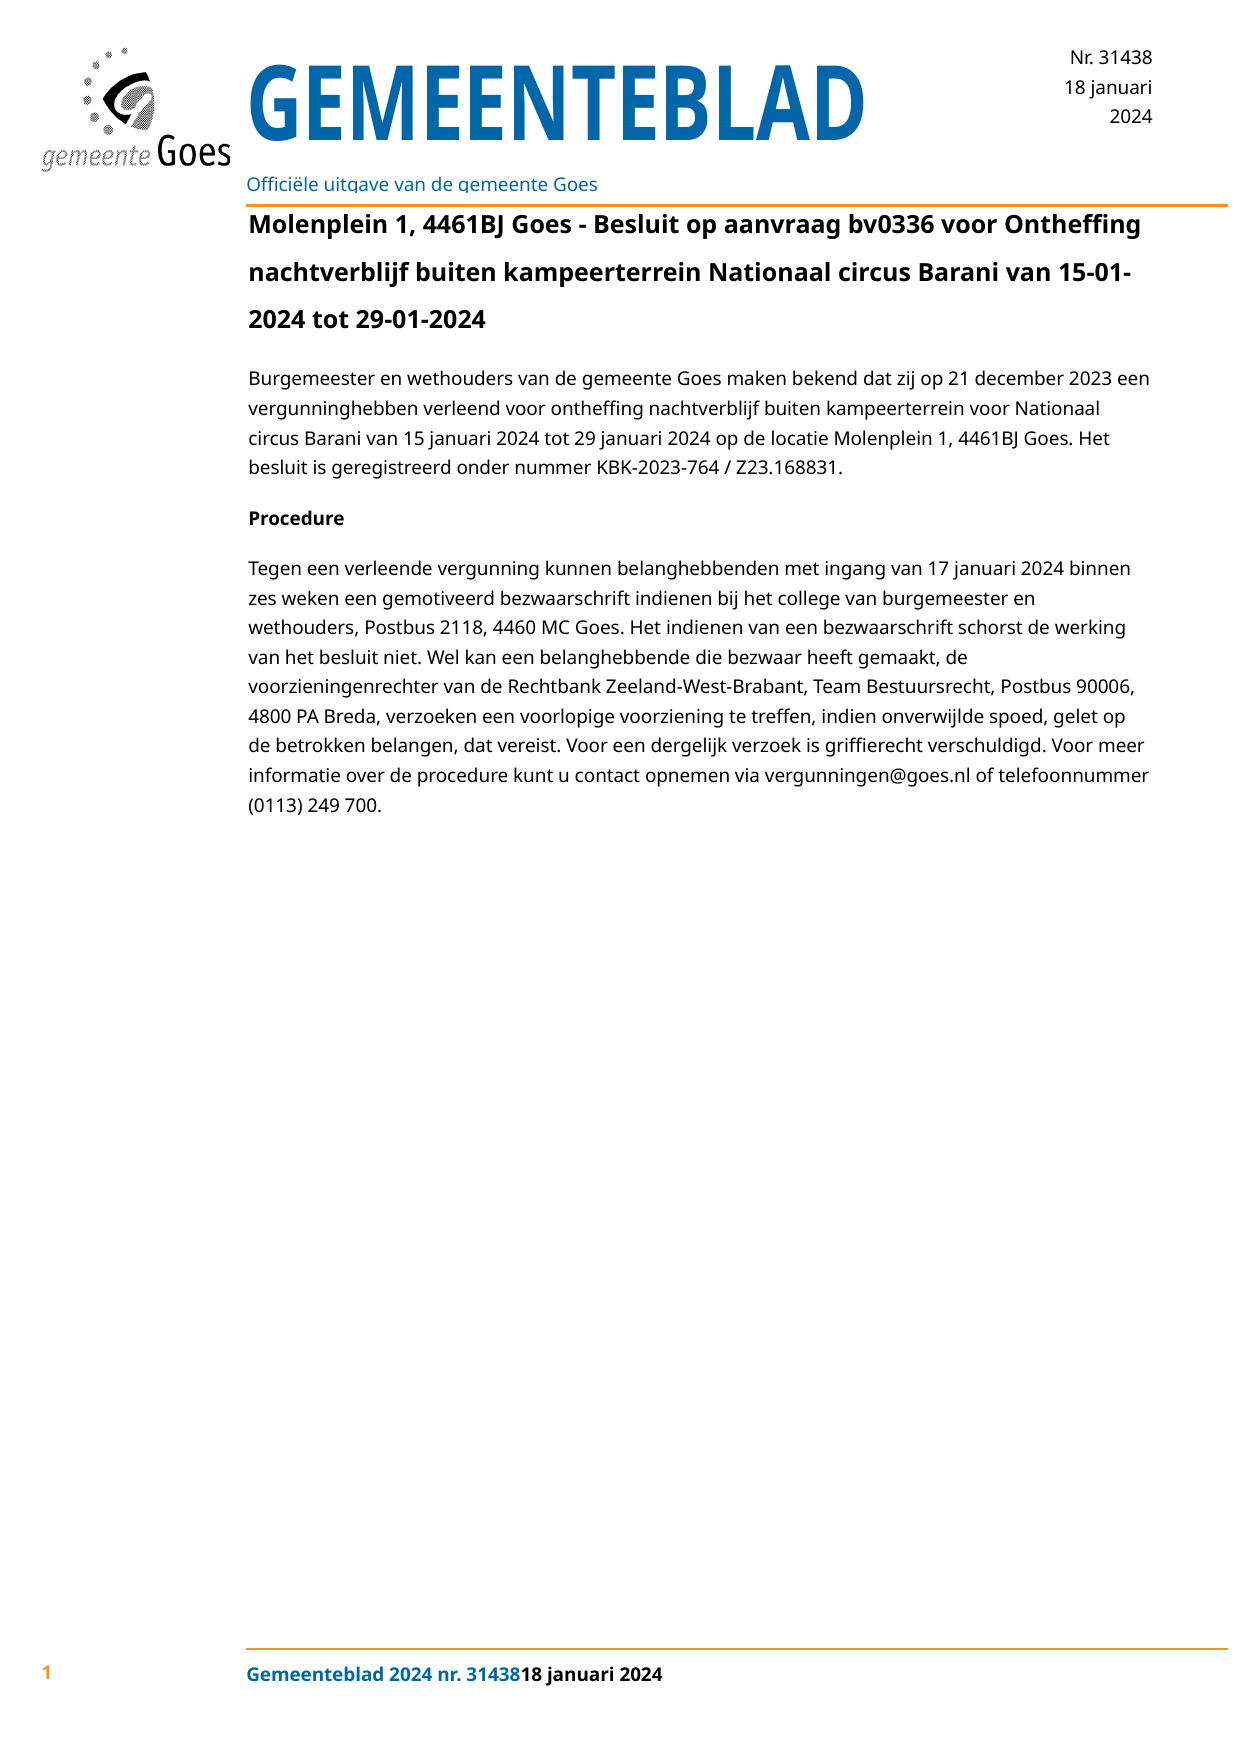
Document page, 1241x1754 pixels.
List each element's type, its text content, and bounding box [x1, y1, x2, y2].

text Burgemeester en wethouders van de gemeente Goes maken bekend dat zij op 21 december 2023 een vergunninghebben verleend voor ontheffing nachtverblijf buiten kampeerterrein voor Nationaal circus Barani van 15 januari 2024 tot 29 januari 2024 op de locatie Molenplein 1, 4461BJ Goes. Het besluit is geregistreerd onder nummer KBK-2023-764 / Z23.168831. [248, 366, 1152, 480]
text Tegen een verleende vergunning kunnen belanghebbenden met ingang van 17 januari 2024 binnen zes weken een gemotiveerd bezwaarschrift indienen bij het college van burgemeester en wethouders, Postbus 2118, 4460 MC Goes. Het indienen van een bezwaarschrift schorst de werking van het besluit niet. Wel kan een belanghebbende die bezwaar heeft gemaakt, de voorzieningenrechter van de Rechtbank Zeeland-West-Brabant, Team Bestuursrecht, Postbus 90006, 4800 PA Breda, verzoeken een voorlopige voorziening te treffen, indien onverwijlde spoed, gelet op de betrokken belangen, dat vereist. Voor een dergelijk verzoek is griffierecht verschuldigd. Voor meer informatie over de procedure kunt u contact opnemen via vergunningen@goes.nl of telefoonnummer (0113) 249 700. [248, 555, 1152, 817]
text Molenplein 1, 4461BJ Goes - Besluit op aanvraag bv0336 voor Ontheffing nachtverblijf buiten kampeerterrein Nationaal circus Barani van 15-01-2024 tot 29-01-2024 [248, 207, 1152, 336]
picture [41, 47, 231, 172]
text Procedure [248, 505, 1152, 530]
